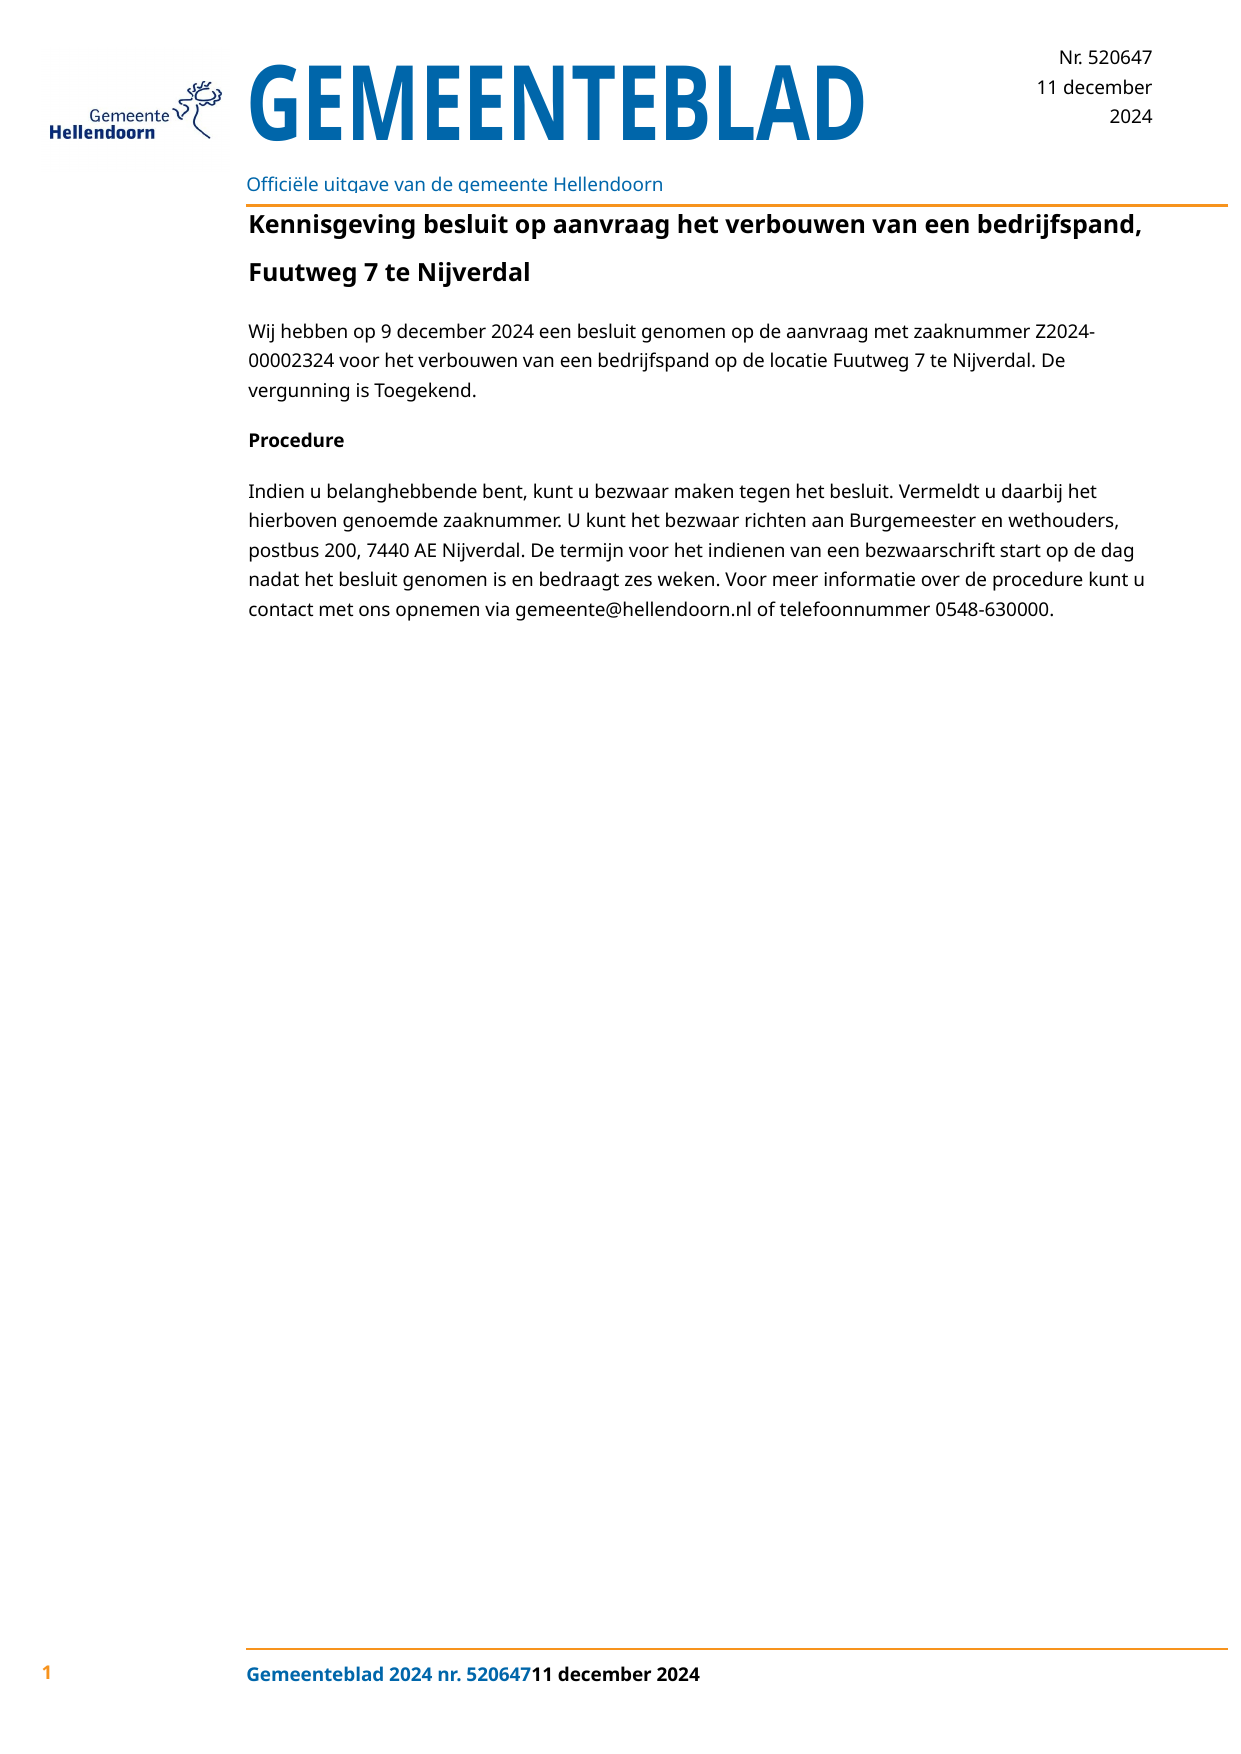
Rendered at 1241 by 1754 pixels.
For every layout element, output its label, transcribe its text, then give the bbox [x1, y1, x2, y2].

text Procedure [248, 427, 1152, 453]
text Wij hebben op 9 december 2024 een besluit genomen op de aanvraag met zaaknummer Z2024-00002324 voor het verbouwen van een bedrijfspand op de locatie Fuutweg 7 te Nijverdal. De vergunning is Toegekend. [248, 318, 1152, 403]
text Kennisgeving besluit op aanvraag het verbouwen van een bedrijfspand, Fuutweg 7 te Nijverdal [248, 207, 1152, 288]
text Indien u belanghebbende bent, kunt u bezwaar maken tegen het besluit. Vermeldt u daarbij het hierboven genoemde zaaknummer. U kunt het bezwaar richten aan Burgemeester en wethouders, postbus 200, 7440 AE Nijverdal. De termijn voor het indienen van een bezwaarschrift start op de dag nadat het besluit genomen is en bedraagt zes weken. Voor meer informatie over de procedure kunt u contact met ons opnemen via gemeente@hellendoorn.nl of telefoonnummer 0548-630000. [248, 478, 1152, 622]
picture [41, 47, 231, 172]
